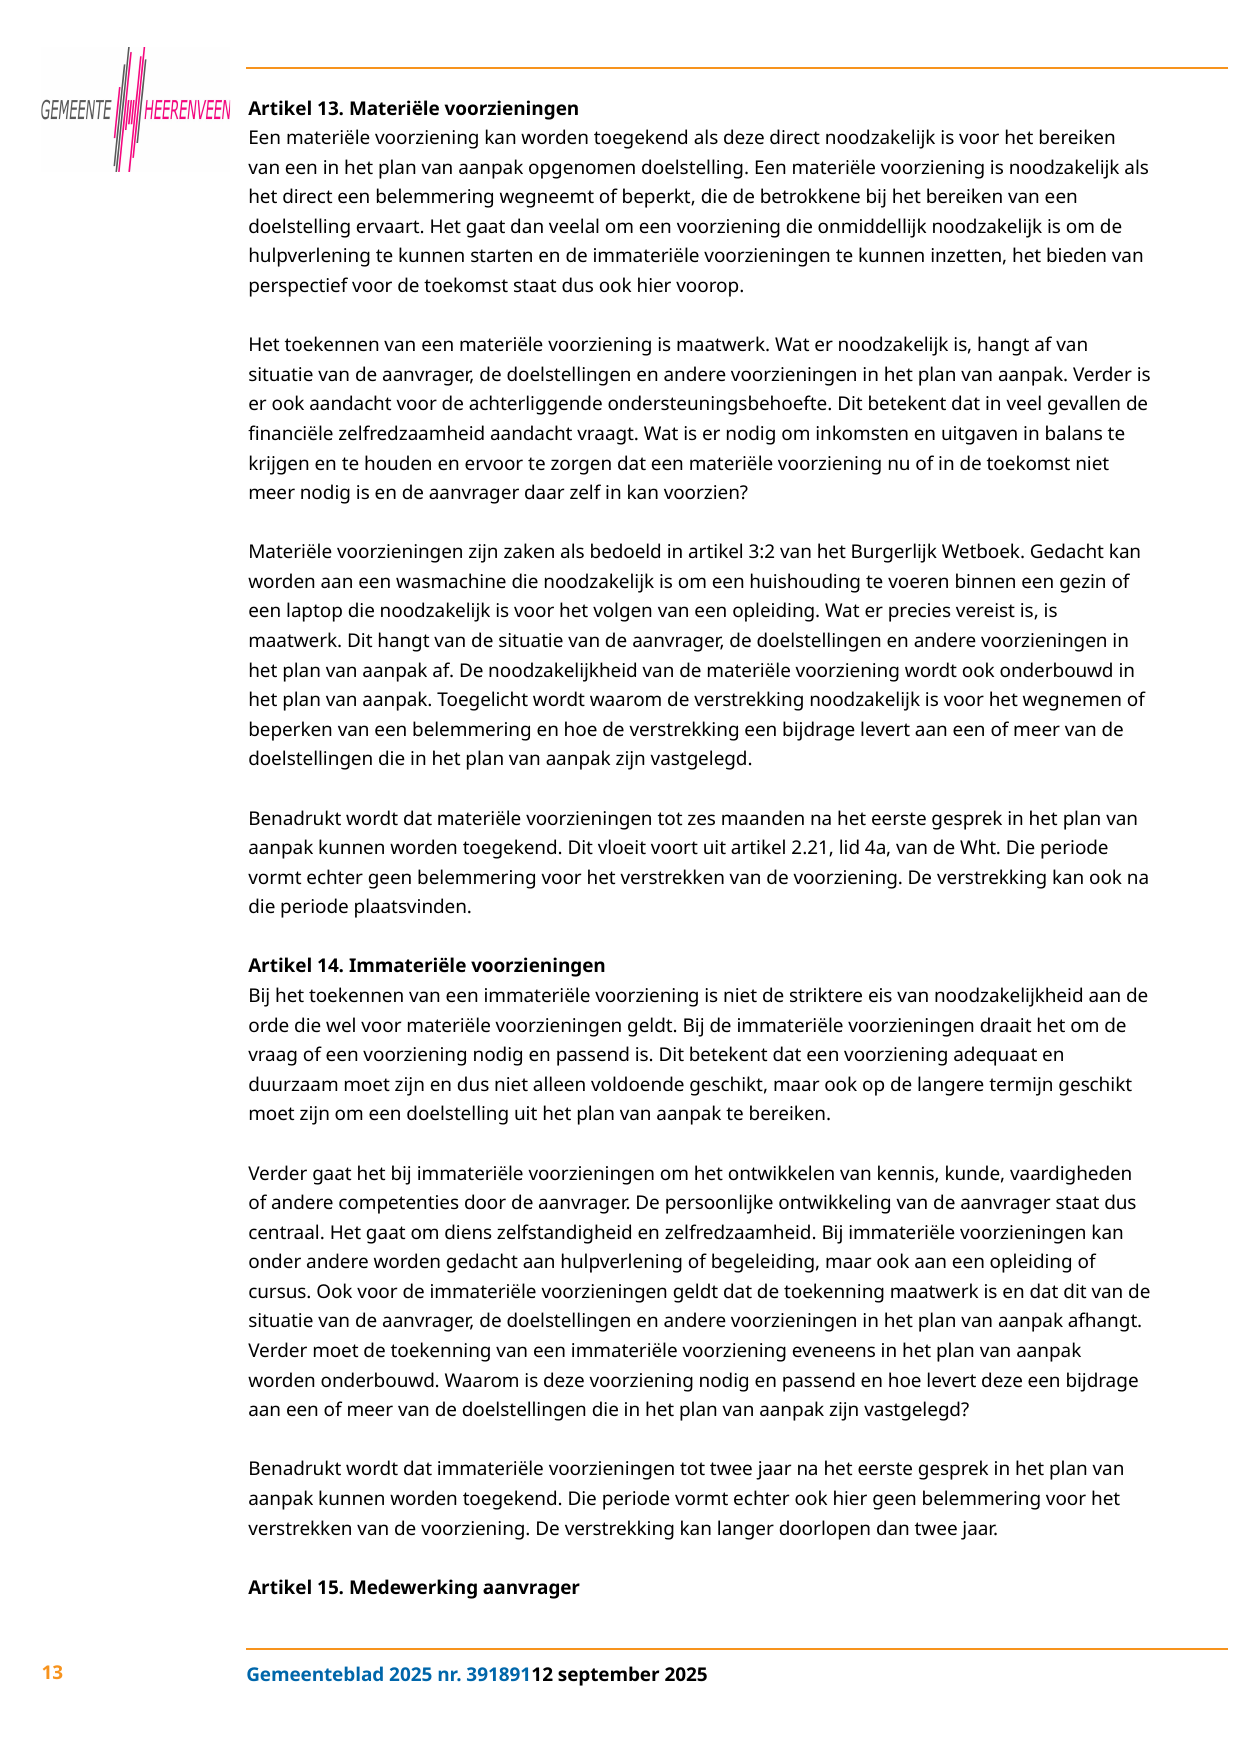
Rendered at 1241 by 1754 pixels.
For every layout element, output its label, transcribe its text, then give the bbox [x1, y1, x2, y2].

text Een materiële voorziening kan worden toegekend als deze direct noodzakelijk is voor het bereiken van een in het plan van aanpak opgenomen doelstelling. Een materiële voorziening is noodzakelijk als het direct een belemmering wegneemt of beperkt, die de betrokkene bij het bereiken van een doelstelling ervaart. Het gaat dan veelal om een voorziening die onmiddellijk noodzakelijk is om de hulpverlening te kunnen starten en de immateriële voorzieningen te kunnen inzetten, het bieden van perspectief voor de toekomst staat dus ook hier voorop. [248, 124, 1152, 298]
text Het toekennen van een materiële voorziening is maatwerk. Wat er noodzakelijk is, hangt af van situatie van de aanvrager, de doelstellingen en andere voorzieningen in het plan van aanpak. Verder is er ook aandacht voor de achterliggende ondersteuningsbehoefte. Dit betekent dat in veel gevallen de financiële zelfredzaamheid aandacht vraagt. Wat is er nodig om inkomsten en uitgaven in balans te krijgen en te houden en ervoor te zorgen dat een materiële voorziening nu of in de toekomst niet meer nodig is en de aanvrager daar zelf in kan voorzien? [248, 331, 1152, 505]
text Artikel 15. Medewerking aanvrager [248, 1574, 1152, 1600]
text Benadrukt wordt dat immateriële voorzieningen tot twee jaar na het eerste gesprek in het plan van aanpak kunnen worden toegekend. Die periode vormt echter ook hier geen belemmering voor het verstrekken van de voorziening. De verstrekking kan langer doorlopen dan twee jaar. [248, 1456, 1152, 1541]
text Benadrukt wordt dat materiële voorzieningen tot zes maanden na het eerste gesprek in het plan van aanpak kunnen worden toegekend. Dit vloeit voort uit artikel 2.21, lid 4a, van de Wht. Die periode vormt echter geen belemmering voor het verstrekken van de voorziening. De verstrekking kan ook na die periode plaatsvinden. [248, 805, 1152, 919]
text Materiële voorzieningen zijn zaken als bedoeld in artikel 3:2 van het Burgerlijk Wetboek. Gedacht kan worden aan een wasmachine die noodzakelijk is om een huishouding te voeren binnen een gezin of een laptop die noodzakelijk is voor het volgen van een opleiding. Wat er precies vereist is, is maatwerk. Dit hangt van de situatie van de aanvrager, de doelstellingen en andere voorzieningen in het plan van aanpak af. De noodzakelijkheid van de materiële voorziening wordt ook onderbouwd in het plan van aanpak. Toegelicht wordt waarom de verstrekking noodzakelijk is voor het wegnemen of beperken van een belemmering en hoe de verstrekking een bijdrage levert aan een of meer van de doelstellingen die in het plan van aanpak zijn vastgelegd. [248, 538, 1152, 771]
text Verder gaat het bij immateriële voorzieningen om het ontwikkelen van kennis, kunde, vaardigheden of andere competenties door de aanvrager. De persoonlijke ontwikkeling van de aanvrager staat dus centraal. Het gaat om diens zelfstandigheid en zelfredzaamheid. Bij immateriële voorzieningen kan onder andere worden gedacht aan hulpverlening of begeleiding, maar ook aan een opleiding of cursus. Ook voor de immateriële voorzieningen geldt dat de toekenning maatwerk is en dat dit van de situatie van de aanvrager, de doelstellingen en andere voorzieningen in het plan van aanpak afhangt. Verder moet de toekenning van een immateriële voorziening eveneens in het plan van aanpak worden onderbouwd. Waarom is deze voorziening nodig en passend en hoe levert deze een bijdrage aan een of meer van de doelstellingen die in het plan van aanpak zijn vastgelegd? [248, 1160, 1152, 1422]
text Bij het toekennen van een immateriële voorziening is niet de striktere eis van noodzakelijkheid aan de orde die wel voor materiële voorzieningen geldt. Bij de immateriële voorzieningen draait het om de vraag of een voorziening nodig en passend is. Dit betekent dat een voorziening adequaat en duurzaam moet zijn en dus niet alleen voldoende geschikt, maar ook op de langere termijn geschikt moet zijn om een doelstelling uit het plan van aanpak te bereiken. [248, 982, 1152, 1126]
picture [41, 47, 231, 172]
text Artikel 13. Materiële voorzieningen [248, 95, 1152, 121]
text Artikel 14. Immateriële voorzieningen [248, 953, 1152, 978]
